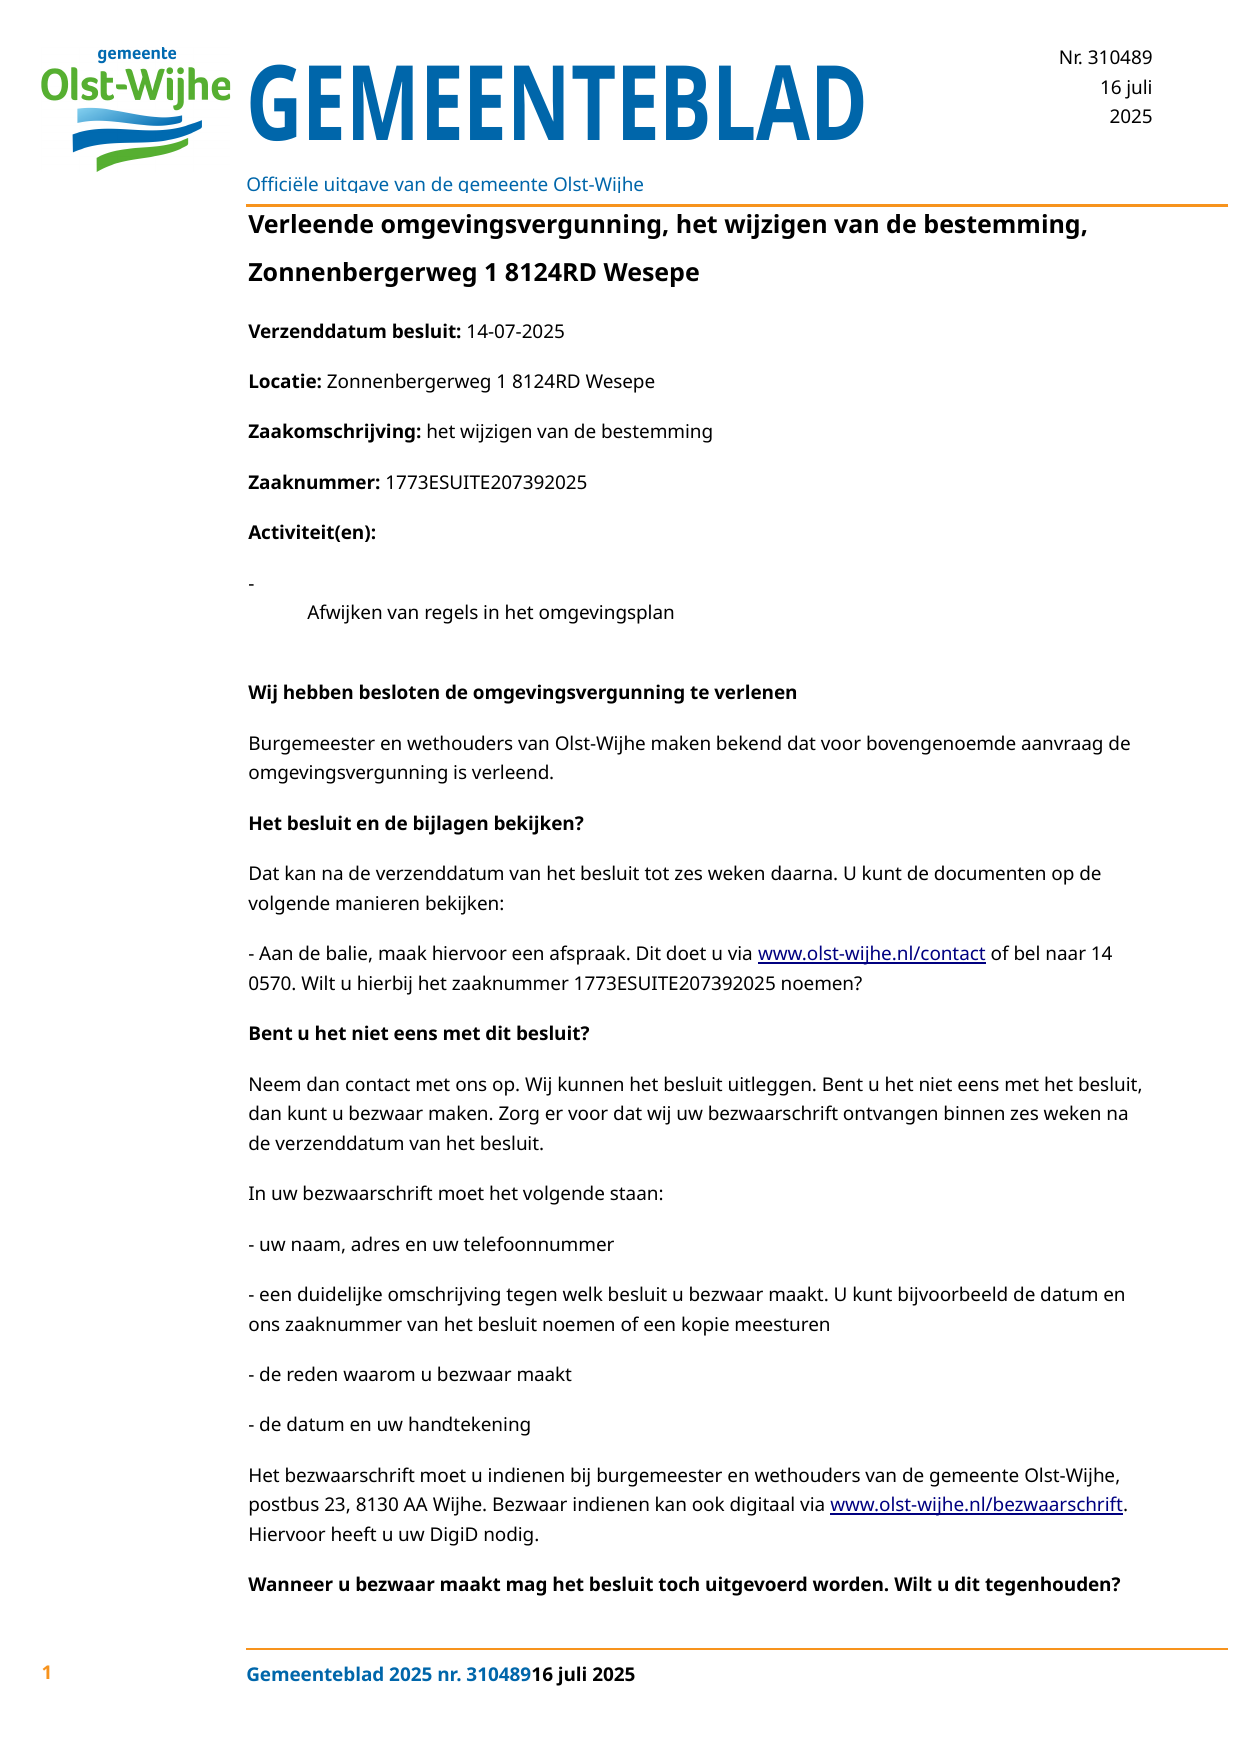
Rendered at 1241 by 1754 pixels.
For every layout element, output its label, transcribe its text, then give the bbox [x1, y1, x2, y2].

text - de datum en uw handtekening [248, 1412, 1152, 1437]
text Activiteit(en): [248, 519, 1152, 545]
text Wanneer u bezwaar maakt mag het besluit toch uitgevoerd worden. Wilt u dit tegenhouden? [248, 1572, 1152, 1597]
text - uw naam, adres en uw telefoonnummer [248, 1231, 1152, 1257]
text Bent u het niet eens met dit besluit? [248, 1020, 1152, 1046]
text Wij hebben besloten de omgevingsvergunning te verlenen [248, 679, 1152, 705]
text Zaakomschrijving: het wijzigen van de bestemming [248, 419, 1152, 444]
text Verzenddatum besluit: 14-07-2025 [248, 318, 1152, 344]
text Zaaknummer: 1773ESUITE207392025 [248, 469, 1152, 495]
text Dat kan na de verzenddatum van het besluit tot zes weken daarna. U kunt de documenten op de volgende manieren bekijken: [248, 860, 1152, 916]
text In uw bezwaarschrift moet het volgende staan: [248, 1180, 1152, 1206]
text Locatie: Zonnenbergerweg 1 8124RD Wesepe [248, 368, 1152, 394]
list Afwijken van regels in het omgevingsplan [248, 599, 1152, 625]
text - een duidelijke omschrijving tegen welk besluit u bezwaar maakt. U kunt bijvoorbeeld de datum en ons zaaknummer van het besluit noemen of een kopie meesturen [248, 1281, 1152, 1337]
text Het bezwaarschrift moet u indienen bij burgemeester en wethouders van de gemeente Olst-Wijhe, postbus 23, 8130 AA Wijhe. Bezwaar indienen kan ook digitaal via www.olst-wijhe.nl/bezwaarschrift. Hiervoor heeft u uw DigiD nodig. [248, 1462, 1152, 1547]
picture [41, 47, 231, 172]
text Burgemeester en wethouders van Olst-Wijhe maken bekend dat voor bovengenoemde aanvraag de omgevingsvergunning is verleend. [248, 730, 1152, 785]
text Neem dan contact met ons op. Wij kunnen het besluit uitleggen. Bent u het niet eens met het besluit, dan kunt u bezwaar maken. Zorg er voor dat wij uw bezwaarschrift ontvangen binnen zes weken na de verzenddatum van het besluit. [248, 1071, 1152, 1156]
text - Aan de balie, maak hiervoor een afspraak. Dit doet u via www.olst-wijhe.nl/contact of bel naar 14 0570. Wilt u hierbij het zaaknummer 1773ESUITE207392025 noemen? [248, 940, 1152, 996]
text - de reden waarom u bezwaar maakt [248, 1361, 1152, 1387]
text Het besluit en de bijlagen bekijken? [248, 810, 1152, 836]
text Verleende omgevingsvergunning, het wijzigen van de bestemming, Zonnenbergerweg 1 8124RD Wesepe [248, 207, 1152, 288]
